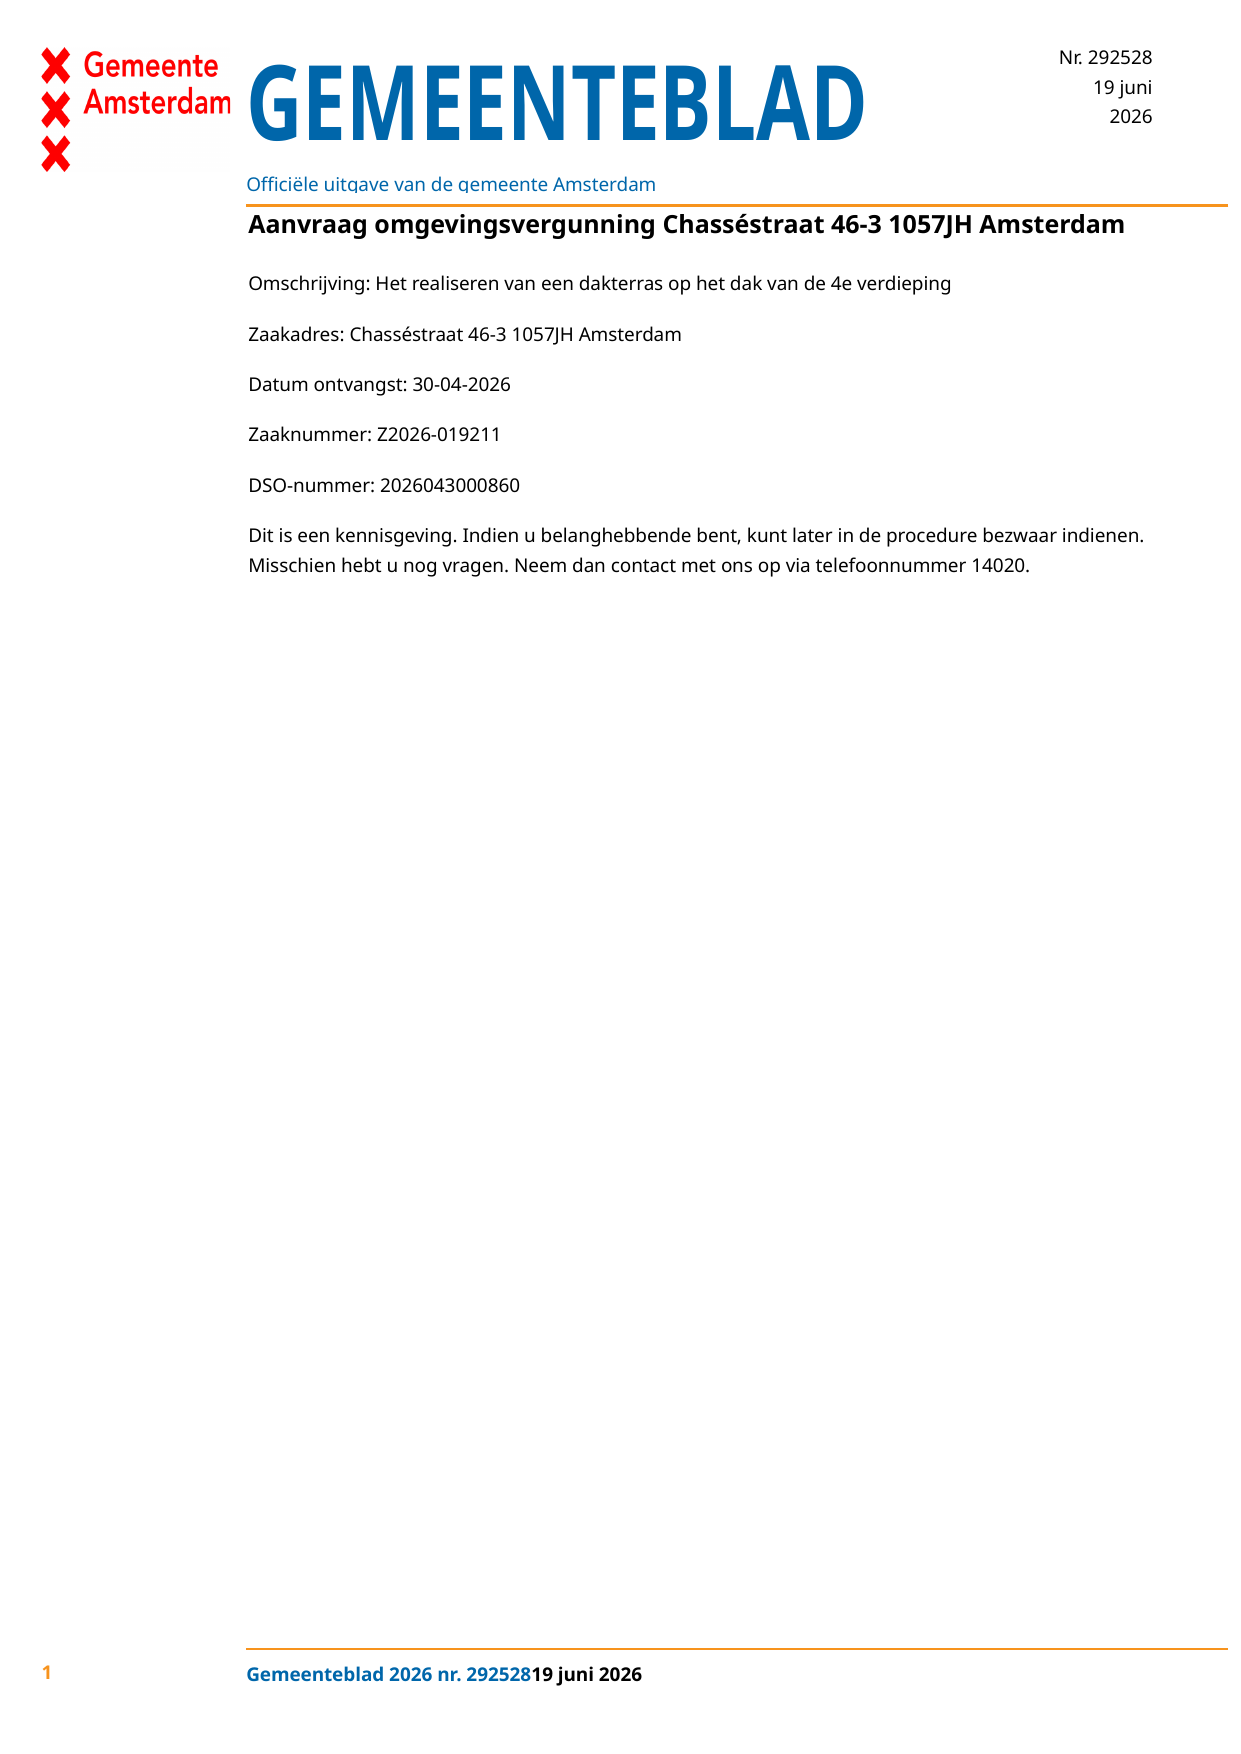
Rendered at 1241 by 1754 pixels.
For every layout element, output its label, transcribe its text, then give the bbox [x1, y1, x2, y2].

picture [41, 47, 231, 172]
text Dit is een kennisgeving. Indien u belanghebbende bent, kunt later in de procedure bezwaar indienen. Misschien hebt u nog vragen. Neem dan contact met ons op via telefoonnummer 14020. [248, 522, 1152, 578]
text Aanvraag omgevingsvergunning Chasséstraat 46-3 1057JH Amsterdam [248, 207, 1152, 241]
text Zaakadres: Chasséstraat 46-3 1057JH Amsterdam [248, 321, 1152, 346]
text Datum ontvangst: 30-04-2026 [248, 371, 1152, 397]
text Zaaknummer: Z2026-019211 [248, 422, 1152, 447]
text Omschrijving: Het realiseren van een dakterras op het dak van de 4e verdieping [248, 270, 1152, 296]
text DSO-nummer: 2026043000860 [248, 472, 1152, 498]
